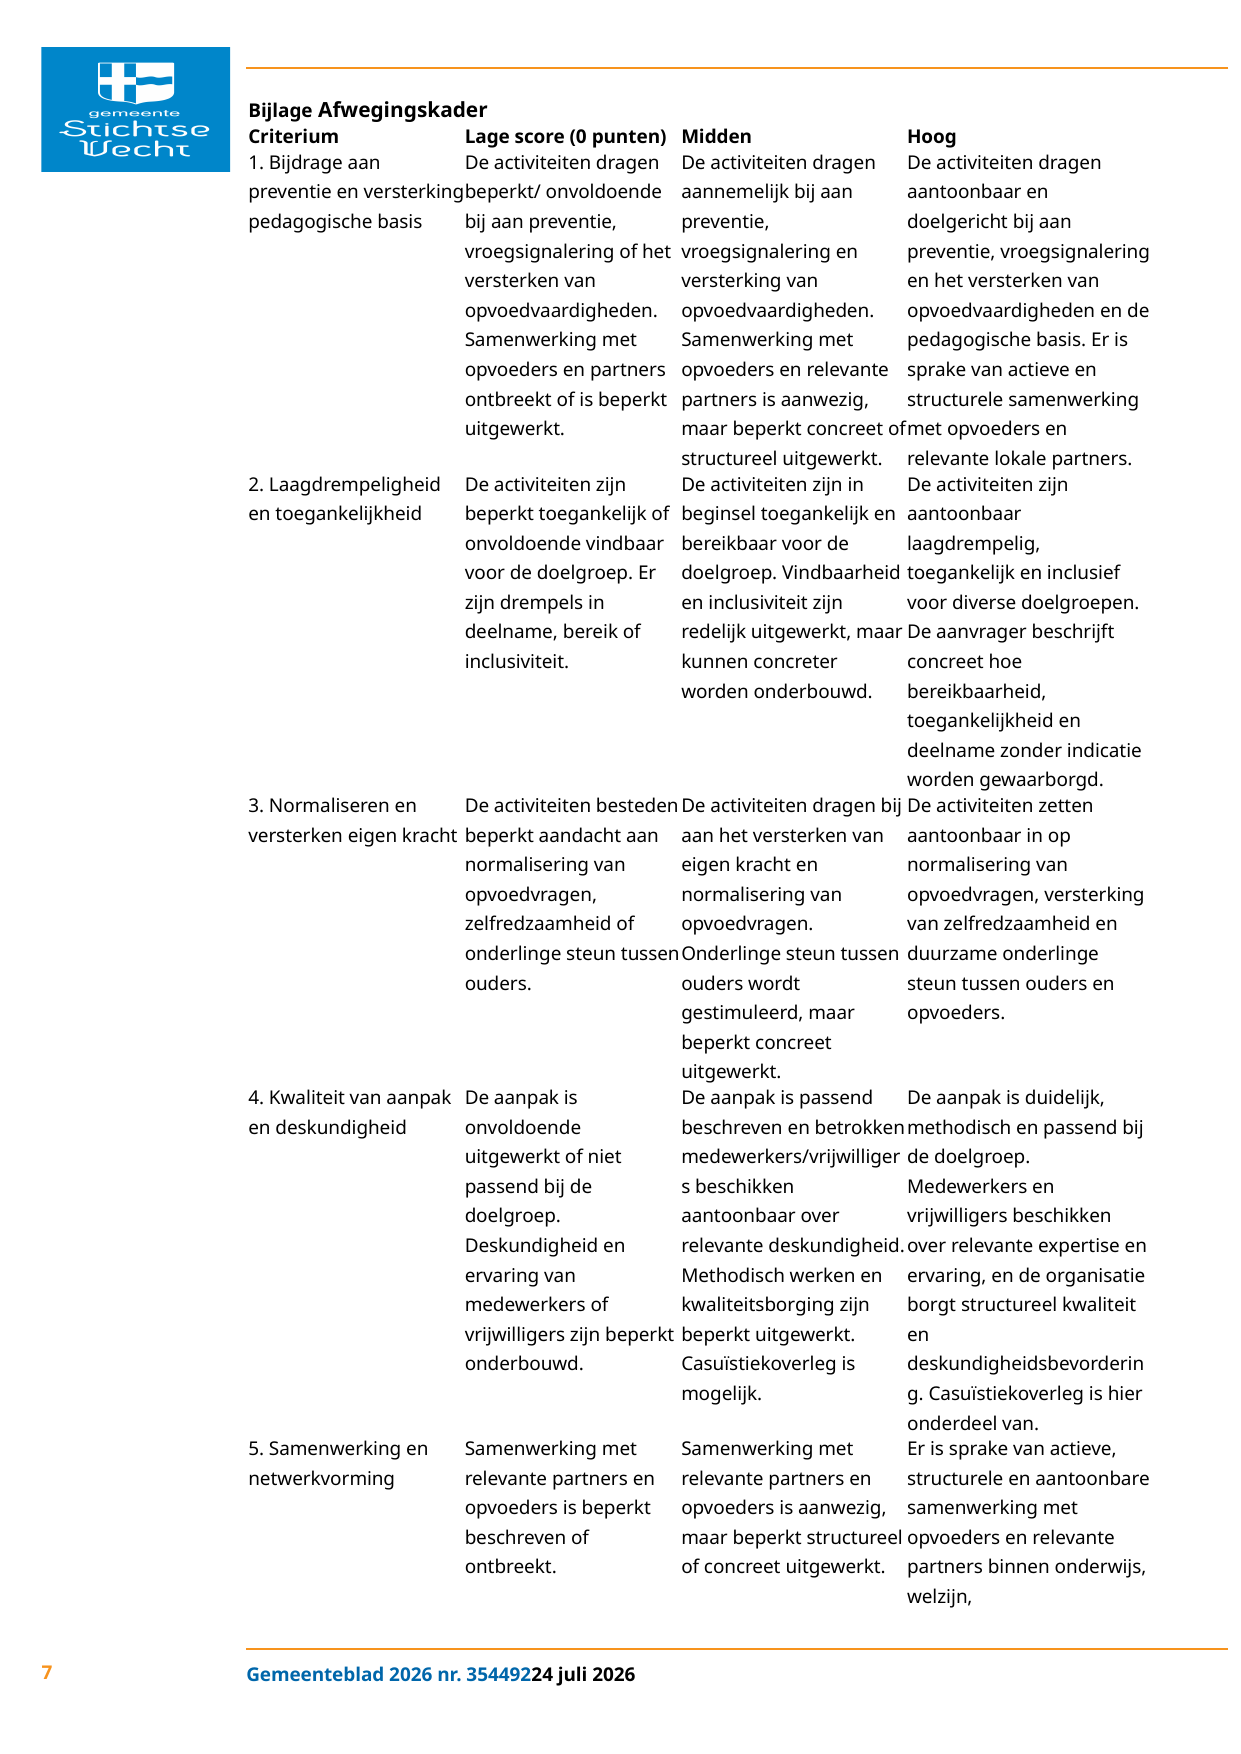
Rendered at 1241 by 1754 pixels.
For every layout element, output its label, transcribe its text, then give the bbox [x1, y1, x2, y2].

table_cell 2. Laagdrempeligheid en toegankelijkheid [248, 471, 464, 792]
text Bijlage Afwegingskader [248, 95, 1152, 123]
table_cell Er is sprake van actieve, structurele en aantoonbare samenwerking met opvoeders en relevante partners binnen onderwijs, welzijn, [907, 1435, 1152, 1609]
table_header Midden [681, 124, 907, 149]
table_cell De activiteiten dragen beperkt/ onvoldoende bij aan preventie, vroegsignalering of het versterken van opvoedvaardigheden. Samenwerking met opvoeders en partners ontbreekt of is beperkt uitgewerkt. [465, 149, 681, 471]
picture [137, 63, 174, 103]
table_cell De activiteiten dragen bij aan het versterken van eigen kracht en normalisering van opvoedvragen. Onderlinge steun tussen ouders wordt gestimuleerd, maar beperkt concreet uitgewerkt. [681, 792, 907, 1084]
table_cell De activiteiten zetten aantoonbaar in op normalisering van opvoedvragen, versterking van zelfredzaamheid en duurzame onderlinge steun tussen ouders en opvoeders. [907, 792, 1152, 1084]
table_cell De activiteiten besteden beperkt aandacht aan normalisering van opvoedvragen, zelfredzaamheid of onderlinge steun tussen ouders. [465, 792, 681, 1084]
table_cell De activiteiten zijn aantoonbaar laagdrempelig, toegankelijk en inclusief voor diverse doelgroepen. De aanvrager beschrijft concreet hoe bereikbaarheid, toegankelijkheid en deelname zonder indicatie worden gewaarborgd. [907, 471, 1152, 792]
table_header Lage score (0 punten) [465, 124, 681, 149]
table_cell De aanpak is onvoldoende uitgewerkt of niet passend bij de doelgroep. Deskundigheid en ervaring van medewerkers of vrijwilligers zijn beperkt onderbouwd. [465, 1084, 681, 1435]
table_cell 3. Normaliseren en versterken eigen kracht [248, 792, 464, 1084]
table_cell Samenwerking met relevante partners en opvoeders is aanwezig, maar beperkt structureel of concreet uitgewerkt. [681, 1435, 907, 1609]
table_header Hoog [907, 124, 1152, 149]
table_cell De activiteiten zijn in beginsel toegankelijk en bereikbaar voor de doelgroep. Vindbaarheid en inclusiviteit zijn redelijk uitgewerkt, maar kunnen concreter worden onderbouwd. [681, 471, 907, 792]
table_cell De activiteiten dragen aannemelijk bij aan preventie, vroegsignalering en versterking van opvoedvaardigheden. Samenwerking met opvoeders en relevante partners is aanwezig, maar beperkt concreet of structureel uitgewerkt. [681, 149, 907, 471]
table_cell De activiteiten zijn beperkt toegankelijk of onvoldoende vindbaar voor de doelgroep. Er zijn drempels in deelname, bereik of inclusiviteit. [465, 471, 681, 792]
table_cell De aanpak is passend beschreven en betrokken medewerkers/vrijwilligers beschikken aantoonbaar over relevante deskundigheid. Methodisch werken en kwaliteitsborging zijn beperkt uitgewerkt. Casuïstiekoverleg is mogelijk. [681, 1084, 907, 1435]
table_cell 1. Bijdrage aan preventie en versterking pedagogische basis [248, 149, 464, 471]
table_cell 5. Samenwerking en netwerkvorming [248, 1435, 464, 1609]
picture [99, 63, 135, 101]
table_cell De activiteiten dragen aantoonbaar en doelgericht bij aan preventie, vroegsignalering en het versterken van opvoedvaardigheden en de pedagogische basis. Er is sprake van actieve en structurele samenwerking met opvoeders en relevante lokale partners. [907, 149, 1152, 471]
table_header Criterium [248, 124, 464, 149]
table_cell De aanpak is duidelijk, methodisch en passend bij de doelgroep. Medewerkers en vrijwilligers beschikken over relevante expertise en ervaring, en de organisatie borgt structureel kwaliteit en deskundigheidsbevordering. Casuïstiekoverleg is hier onderdeel van. [907, 1084, 1152, 1435]
table_cell 4. Kwaliteit van aanpak en deskundigheid [248, 1084, 464, 1435]
table_cell Samenwerking met relevante partners en opvoeders is beperkt beschreven of ontbreekt. [465, 1435, 681, 1609]
